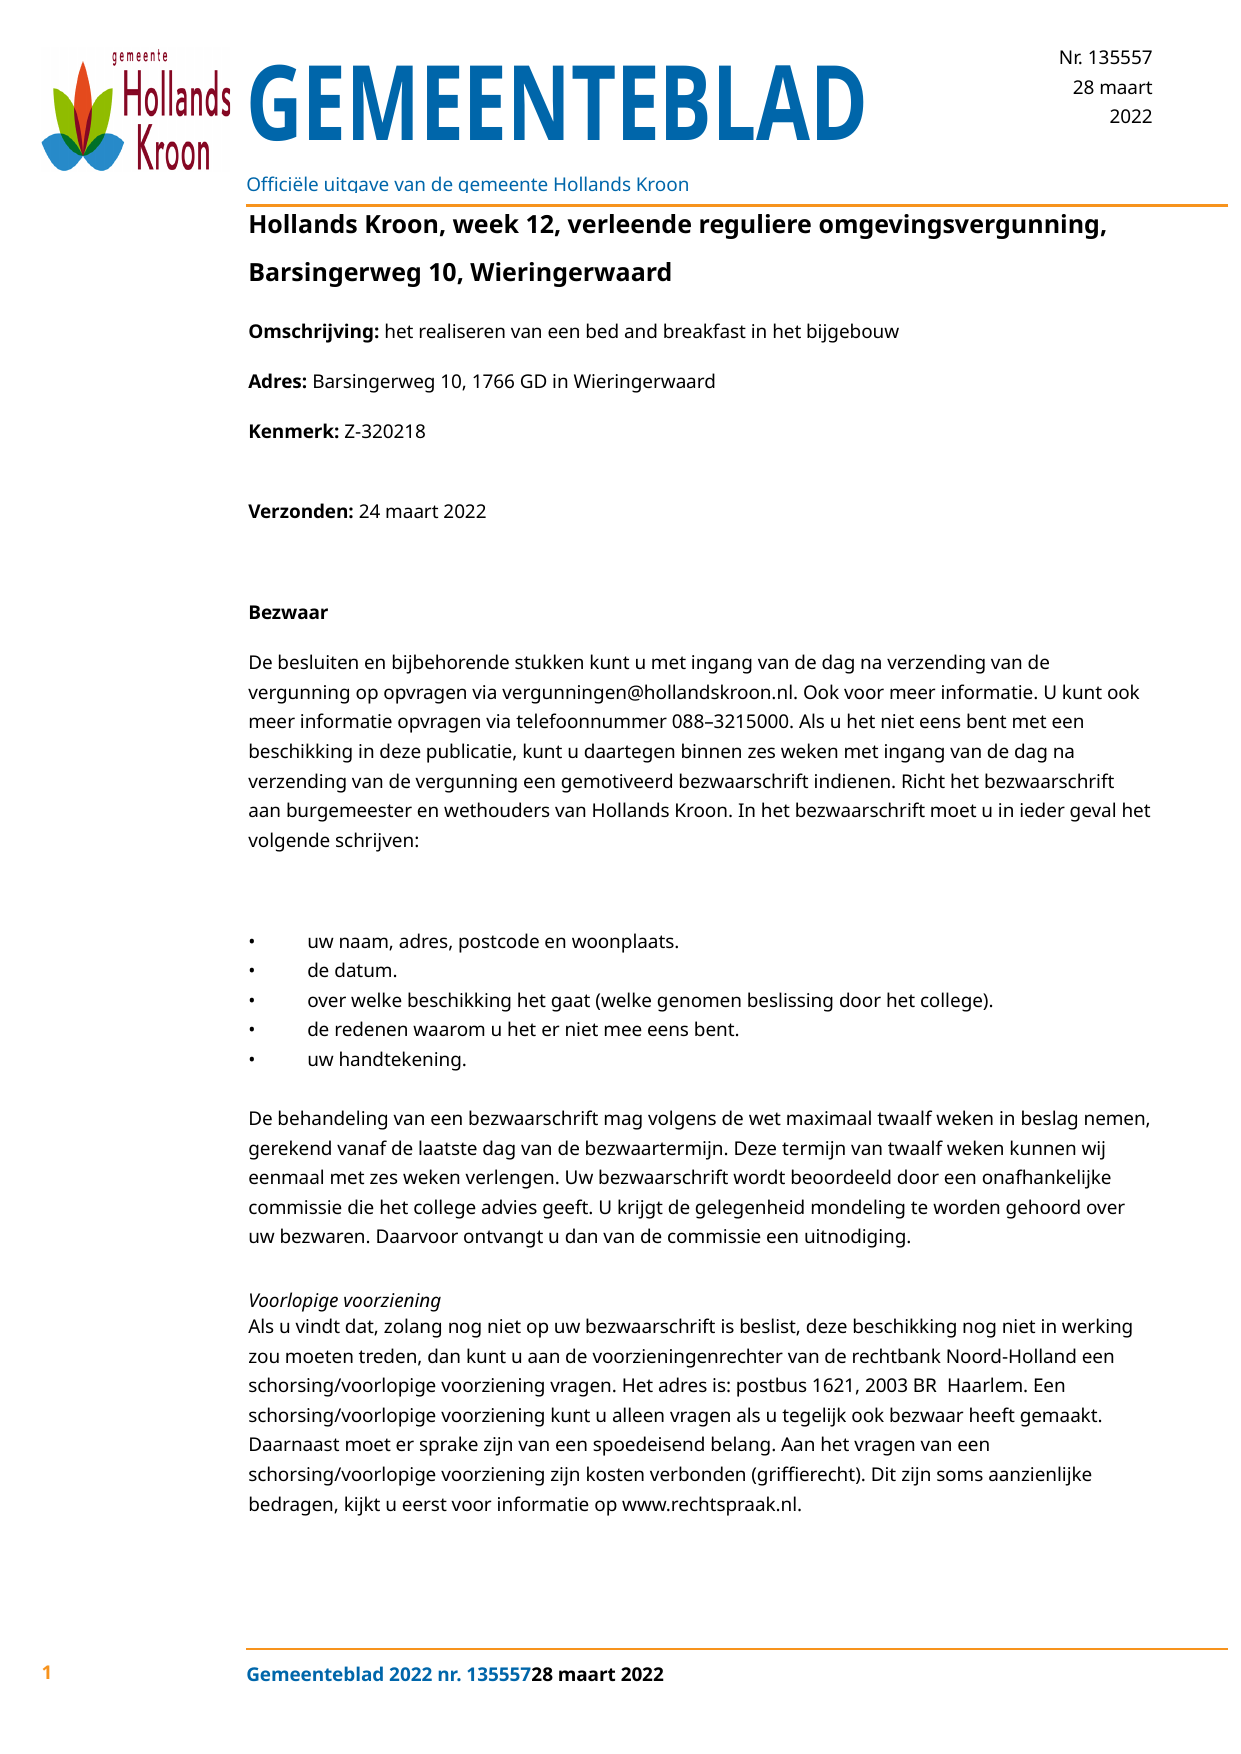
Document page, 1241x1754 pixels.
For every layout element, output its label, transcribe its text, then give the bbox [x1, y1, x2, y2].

list over welke beschikking het gaat (welke genomen beslissing door het college). [248, 987, 1152, 1013]
text De besluiten en bijbehorende stukken kunt u met ingang van de dag na verzending van de vergunning op opvragen via vergunningen@hollandskroon.nl. Ook voor meer informatie. U kunt ook meer informatie opvragen via telefoonnummer 088–3215000. Als u het niet eens bent met een beschikking in deze publicatie, kunt u daartegen binnen zes weken met ingang van de dag na verzending van de vergunning een gemotiveerd bezwaarschrift indienen. Richt het bezwaarschrift aan burgemeester en wethouders van Hollands Kroon. In het bezwaarschrift moet u in ieder geval het volgende schrijven: [248, 649, 1152, 853]
table_header [700, 469, 1152, 495]
text Als u vindt dat, zolang nog niet op uw bezwaarschrift is beslist, deze beschikking nog niet in werking zou moeten treden, dan kunt u aan de voorzieningenrechter van de rechtbank Noord-Holland een schorsing/voorlopige voorziening vragen. Het adres is: postbus 1621, 2003 BR Haarlem. Een schorsing/voorlopige voorziening kunt u alleen vragen als u tegelijk ook bezwaar heeft gemaakt. Daarnaast moet er sprake zijn van een spoedeisend belang. Aan het vragen van een schorsing/voorlopige voorziening zijn kosten verbonden (griffierecht). Dit zijn soms aanzienlijke bedragen, kijkt u eerst voor informatie op www.rechtspraak.nl. [248, 1313, 1152, 1517]
list de redenen waarom u het er niet mee eens bent. [248, 1017, 1152, 1042]
list uw naam, adres, postcode en woonplaats. [248, 928, 1152, 953]
list uw handtekening. [248, 1046, 1152, 1072]
table_header [248, 469, 700, 495]
text De behandeling van een bezwaarschrift mag volgens de wet maximaal twaalf weken in beslag nemen, gerekend vanaf de laatste dag van de bezwaartermijn. Deze termijn van twaalf weken kunnen wij eenmaal met zes weken verlengen. Uw bezwaarschrift wordt beoordeeld door een onafhankelijke commissie die het college advies geeft. U krijgt de gelegenheid mondeling te worden gehoord over uw bezwaren. Daarvoor ontvangt u dan van de commissie een uitnodiging. [248, 1105, 1152, 1249]
picture [41, 47, 231, 172]
text Bezwaar [248, 599, 1152, 625]
text Kenmerk: Z-320218 [248, 419, 1152, 444]
text Adres: Barsingerweg 10, 1766 GD in Wieringerwaard [248, 368, 1152, 394]
text Verzonden: 24 maart 2022 [248, 498, 1152, 524]
list de datum. [248, 957, 1152, 983]
text Omschrijving: het realiseren van een bed and breakfast in het bijgebouw [248, 318, 1152, 344]
text Hollands Kroon, week 12, verleende reguliere omgevingsvergunning, Barsingerweg 10, Wieringerwaard [248, 207, 1152, 288]
text Voorlopige voorziening [248, 1288, 1152, 1313]
